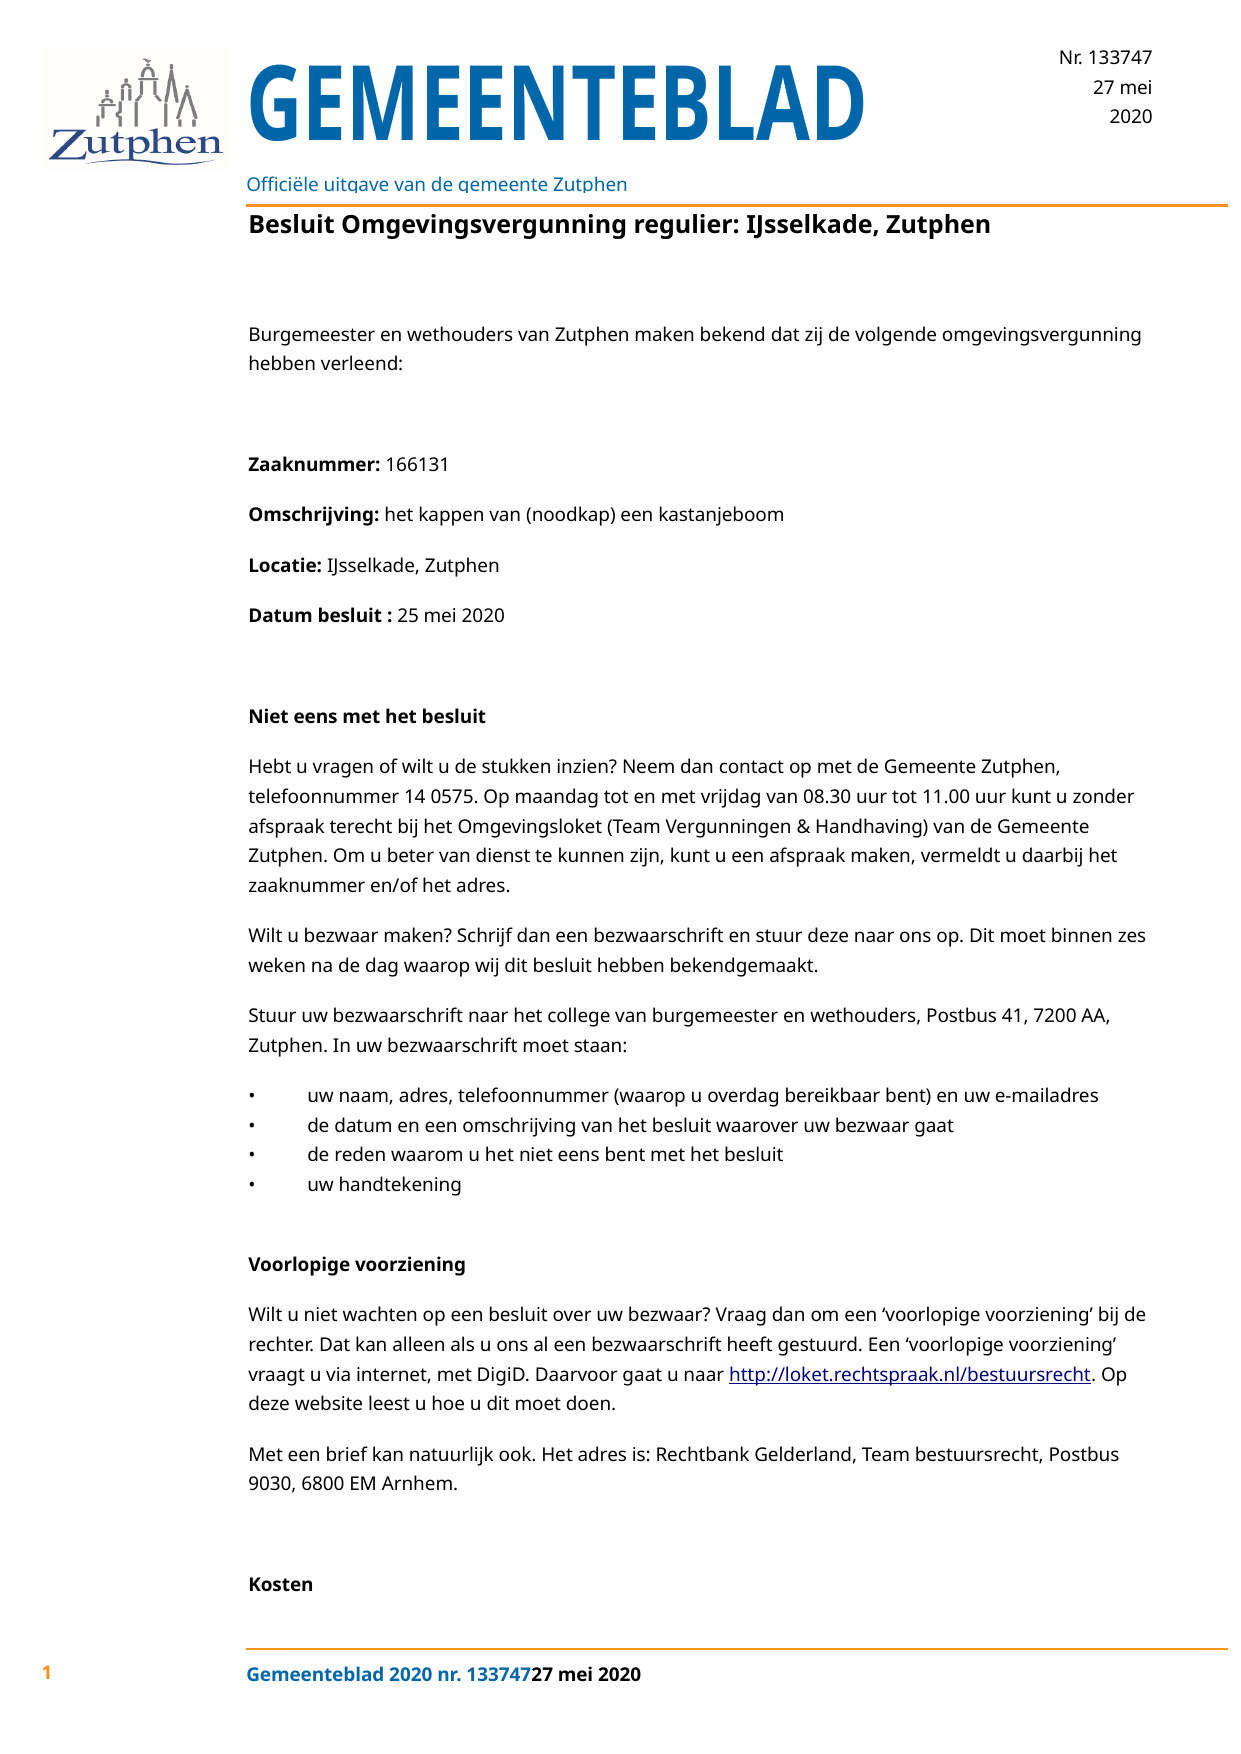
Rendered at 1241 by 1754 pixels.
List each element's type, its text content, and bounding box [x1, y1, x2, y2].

text Wilt u bezwaar maken? Schrijf dan een bezwaarschrift en stuur deze naar ons op. Dit moet binnen zes weken na de dag waarop wij dit besluit hebben bekendgemaakt. [248, 922, 1152, 978]
text Voorlopige voorziening [248, 1251, 1152, 1277]
picture [41, 47, 231, 172]
text Niet eens met het besluit [248, 703, 1152, 729]
text Zaaknummer: 166131 [248, 451, 1152, 477]
list uw handtekening [248, 1171, 1152, 1197]
text Kosten [248, 1571, 1152, 1597]
list de reden waarom u het niet eens bent met het besluit [248, 1142, 1152, 1167]
text Met een brief kan natuurlijk ook. Het adres is: Rechtbank Gelderland, Team bestuursrecht, Postbus 9030, 6800 EM Arnhem. [248, 1441, 1152, 1496]
text Wilt u niet wachten op een besluit over uw bezwaar? Vraag dan om een ‘voorlopige voorziening’ bij de rechter. Dat kan alleen als u ons al een bezwaarschrift heeft gestuurd. Een ‘voorlopige voorziening’ vraagt u via internet, met DigiD. Daarvoor gaat u naar http://loket.rechtspraak.nl/bestuursrecht. Op deze website leest u hoe u dit moet doen. [248, 1302, 1152, 1416]
text Locatie: IJsselkade, Zutphen [248, 552, 1152, 578]
text Hebt u vragen of wilt u de stukken inzien? Neem dan contact op met de Gemeente Zutphen, telefoonnummer 14 0575. Op maandag tot en met vrijdag van 08.30 uur tot 11.00 uur kunt u zonder afspraak terecht bij het Omgevingsloket (Team Vergunningen & Handhaving) van de Gemeente Zutphen. Om u beter van dienst te kunnen zijn, kunt u een afspraak maken, vermeldt u daarbij het zaaknummer en/of het adres. [248, 754, 1152, 898]
list de datum en een omschrijving van het besluit waarover uw bezwaar gaat [248, 1112, 1152, 1138]
list uw naam, adres, telefoonnummer (waarop u overdag bereikbaar bent) en uw e-mailadres [248, 1082, 1152, 1108]
text Besluit Omgevingsvergunning regulier: IJsselkade, Zutphen [248, 207, 1152, 241]
text Omschrijving: het kappen van (noodkap) een kastanjeboom [248, 502, 1152, 527]
text Datum besluit : 25 mei 2020 [248, 602, 1152, 628]
text Burgemeester en wethouders van Zutphen maken bekend dat zij de volgende omgevingsvergunning hebben verleend: [248, 321, 1152, 376]
text Stuur uw bezwaarschrift naar het college van burgemeester en wethouders, Postbus 41, 7200 AA, Zutphen. In uw bezwaarschrift moet staan: [248, 1002, 1152, 1058]
